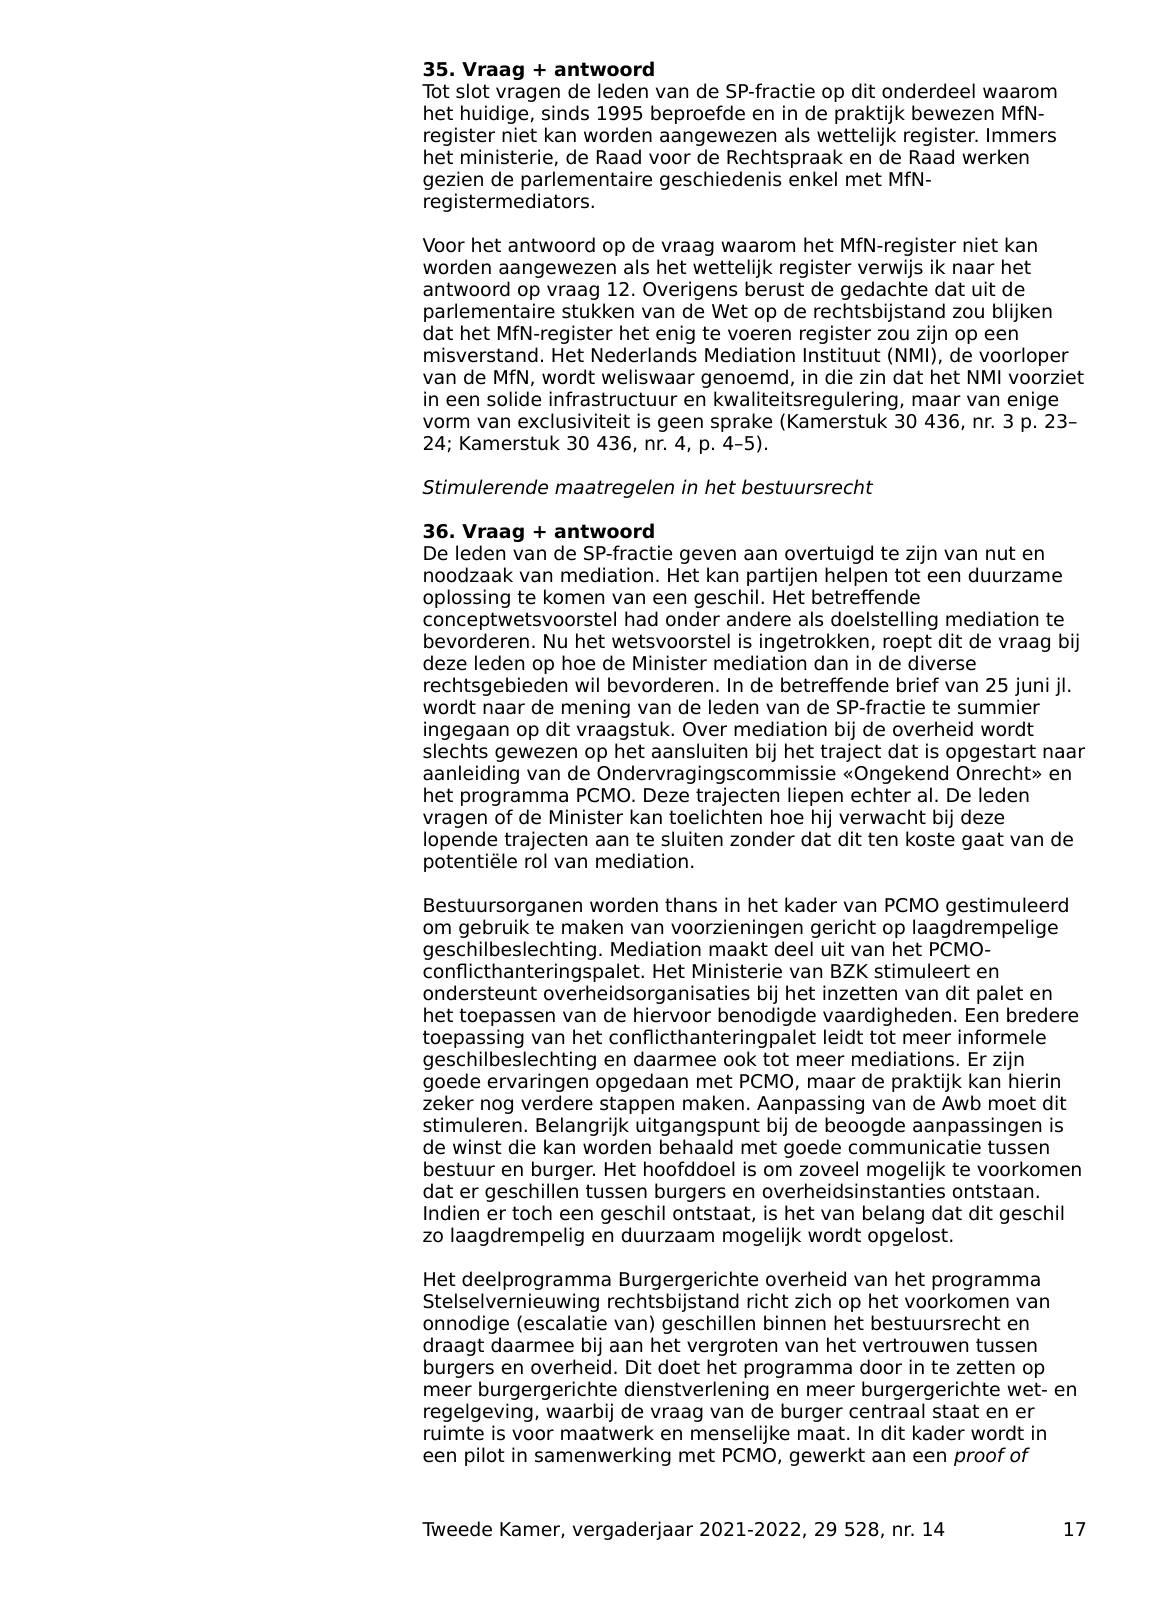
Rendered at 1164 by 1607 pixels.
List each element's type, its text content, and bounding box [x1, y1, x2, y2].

text Het deelprogramma Burgergerichte overheid van het programma Stelselvernieuwing rechtsbijstand richt zich op het voorkomen van onnodige (escalatie van) geschillen binnen het bestuursrecht en draagt daarmee bij aan het vergroten van het vertrouwen tussen burgers en overheid. Dit doet het programma door in te zetten op meer burgergerichte dienstverlening en meer burgergerichte wet- en regelgeving, waarbij de vraag van de burger centraal staat en er ruimte is voor maatwerk en menselijke maat. In dit kader wordt in een pilot in samenwerking met PCMO, gewerkt aan een proof of [422, 1269, 1087, 1467]
subtitle Stimulerende maatregelen in het bestuursrecht [422, 477, 1087, 499]
subtitle 36. Vraag + antwoord [422, 521, 1087, 543]
text Voor het antwoord op de vraag waarom het MfN-register niet kan worden aangewezen als het wettelijk register verwijs ik naar het antwoord op vraag 12. Overigens berust de gedachte dat uit de parlementaire stukken van de Wet op de rechtsbijstand zou blijken dat het MfN-register het enig te voeren register zou zijn op een misverstand. Het Nederlands Mediation Instituut (NMI), de voorloper van de MfN, wordt weliswaar genoemd, in die zin dat het NMI voorziet in een solide infrastructuur en kwaliteitsregulering, maar van enige vorm van exclusiviteit is geen sprake (Kamerstuk 30 436, nr. 3 p. 23–24; Kamerstuk 30 436, nr. 4, p. 4–5). [422, 235, 1087, 455]
subtitle 35. Vraag + antwoord [422, 59, 1087, 81]
text Tot slot vragen de leden van de SP-fractie op dit onderdeel waarom het huidige, sinds 1995 beproefde en in de praktijk bewezen MfN-register niet kan worden aangewezen als wettelijk register. Immers het ministerie, de Raad voor de Rechtspraak en de Raad werken gezien de parlementaire geschiedenis enkel met MfN-registermediators. [422, 81, 1087, 213]
text Bestuursorganen worden thans in het kader van PCMO gestimuleerd om gebruik te maken van voorzieningen gericht op laagdrempelige geschilbeslechting. Mediation maakt deel uit van het PCMO-conflicthanteringspalet. Het Ministerie van BZK stimuleert en ondersteunt overheidsorganisaties bij het inzetten van dit palet en het toepassen van de hiervoor benodigde vaardigheden. Een bredere toepassing van het conflicthanteringpalet leidt tot meer informele geschilbeslechting en daarmee ook tot meer mediations. Er zijn goede ervaringen opgedaan met PCMO, maar de praktijk kan hierin zeker nog verdere stappen maken. Aanpassing van de Awb moet dit stimuleren. Belangrijk uitgangspunt bij de beoogde aanpassingen is de winst die kan worden behaald met goede communicatie tussen bestuur en burger. Het hoofddoel is om zoveel mogelijk te voorkomen dat er geschillen tussen burgers en overheidsinstanties ontstaan. Indien er toch een geschil ontstaat, is het van belang dat dit geschil zo laagdrempelig en duurzaam mogelijk wordt opgelost. [422, 895, 1087, 1247]
text De leden van de SP-fractie geven aan overtuigd te zijn van nut en noodzaak van mediation. Het kan partijen helpen tot een duurzame oplossing te komen van een geschil. Het betreffende conceptwetsvoorstel had onder andere als doelstelling mediation te bevorderen. Nu het wetsvoorstel is ingetrokken, roept dit de vraag bij deze leden op hoe de Minister mediation dan in de diverse rechtsgebieden wil bevorderen. In de betreffende brief van 25 juni jl. wordt naar de mening van de leden van de SP-fractie te summier ingegaan op dit vraagstuk. Over mediation bij de overheid wordt slechts gewezen op het aansluiten bij het traject dat is opgestart naar aanleiding van de Ondervragingscommissie «Ongekend Onrecht» en het programma PCMO. Deze trajecten liepen echter al. De leden vragen of de Minister kan toelichten hoe hij verwacht bij deze lopende trajecten aan te sluiten zonder dat dit ten koste gaat van de potentiële rol van mediation. [422, 543, 1087, 873]
